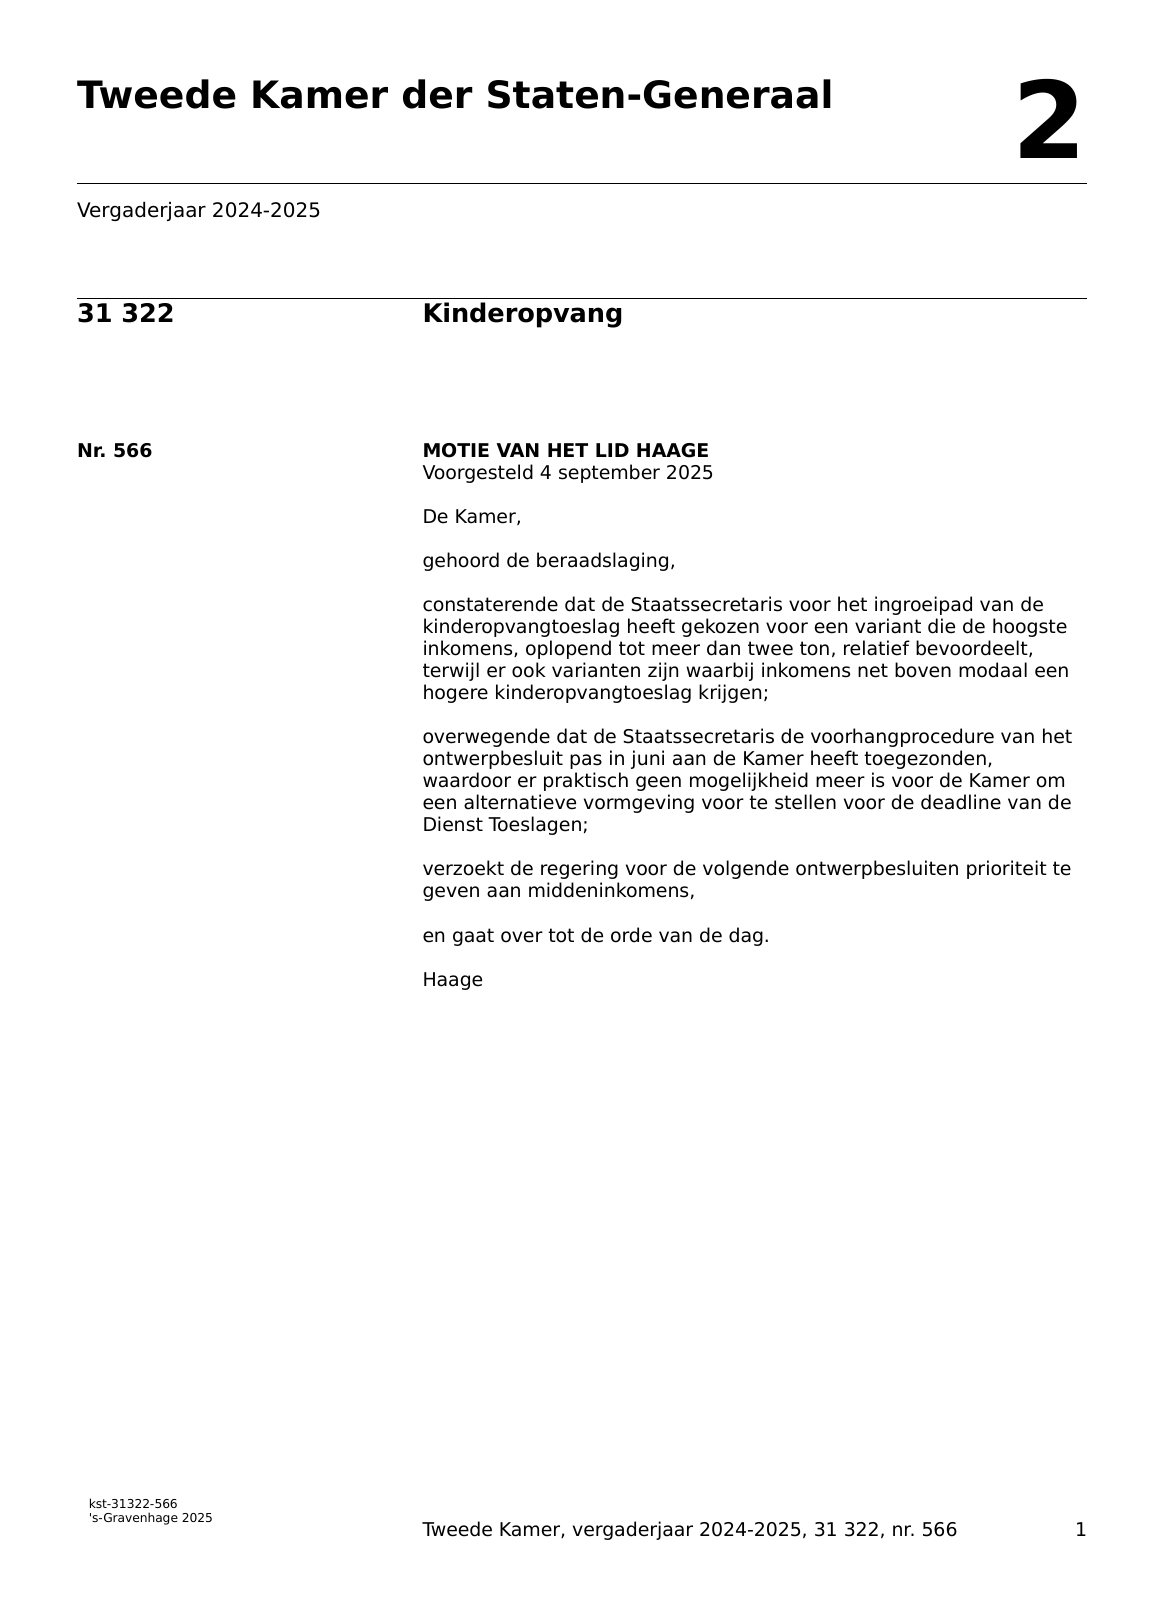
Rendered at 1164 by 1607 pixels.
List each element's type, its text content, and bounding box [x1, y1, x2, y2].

text Haage [422, 969, 1087, 991]
text verzoekt de regering voor de volgende ontwerpbesluiten prioriteit te geven aan middeninkomens, [422, 858, 1087, 902]
subtitle 31 322 Kinderopvang [77, 299, 1087, 329]
text 's-Gravenhage 2025 [88, 1511, 323, 1525]
text De Kamer, [422, 506, 1087, 528]
text constaterende dat de Staatssecretaris voor het ingroeipad van de kinderopvangtoeslag heeft gekozen voor een variant die de hoogste inkomens, oplopend tot meer dan twee ton, relatief bevoordeelt, terwijl er ook varianten zijn waarbij inkomens net boven modaal een hogere kinderopvangtoeslag krijgen; [422, 594, 1087, 704]
text en gaat over tot de orde van de dag. [422, 924, 1087, 946]
table_cell Vergaderjaar 2024-2025 [77, 184, 1087, 298]
table_header 2 [886, 59, 1087, 183]
text overwegende dat de Staatssecretaris de voorhangprocedure van het ontwerpbesluit pas in juni aan de Kamer heeft toegezonden, waardoor er praktisch geen mogelijkheid meer is voor de Kamer om een alternatieve vormgeving voor te stellen voor de deadline van de Dienst Toeslagen; [422, 726, 1087, 836]
subtitle Nr. 566 MOTIE VAN HET LID HAAGE [77, 440, 1087, 462]
table_header Tweede Kamer der Staten-Generaal [77, 59, 886, 183]
text kst-31322-566 [88, 1497, 323, 1511]
text Voorgesteld 4 september 2025 [422, 462, 1087, 484]
text gehoord de beraadslaging, [422, 550, 1087, 572]
